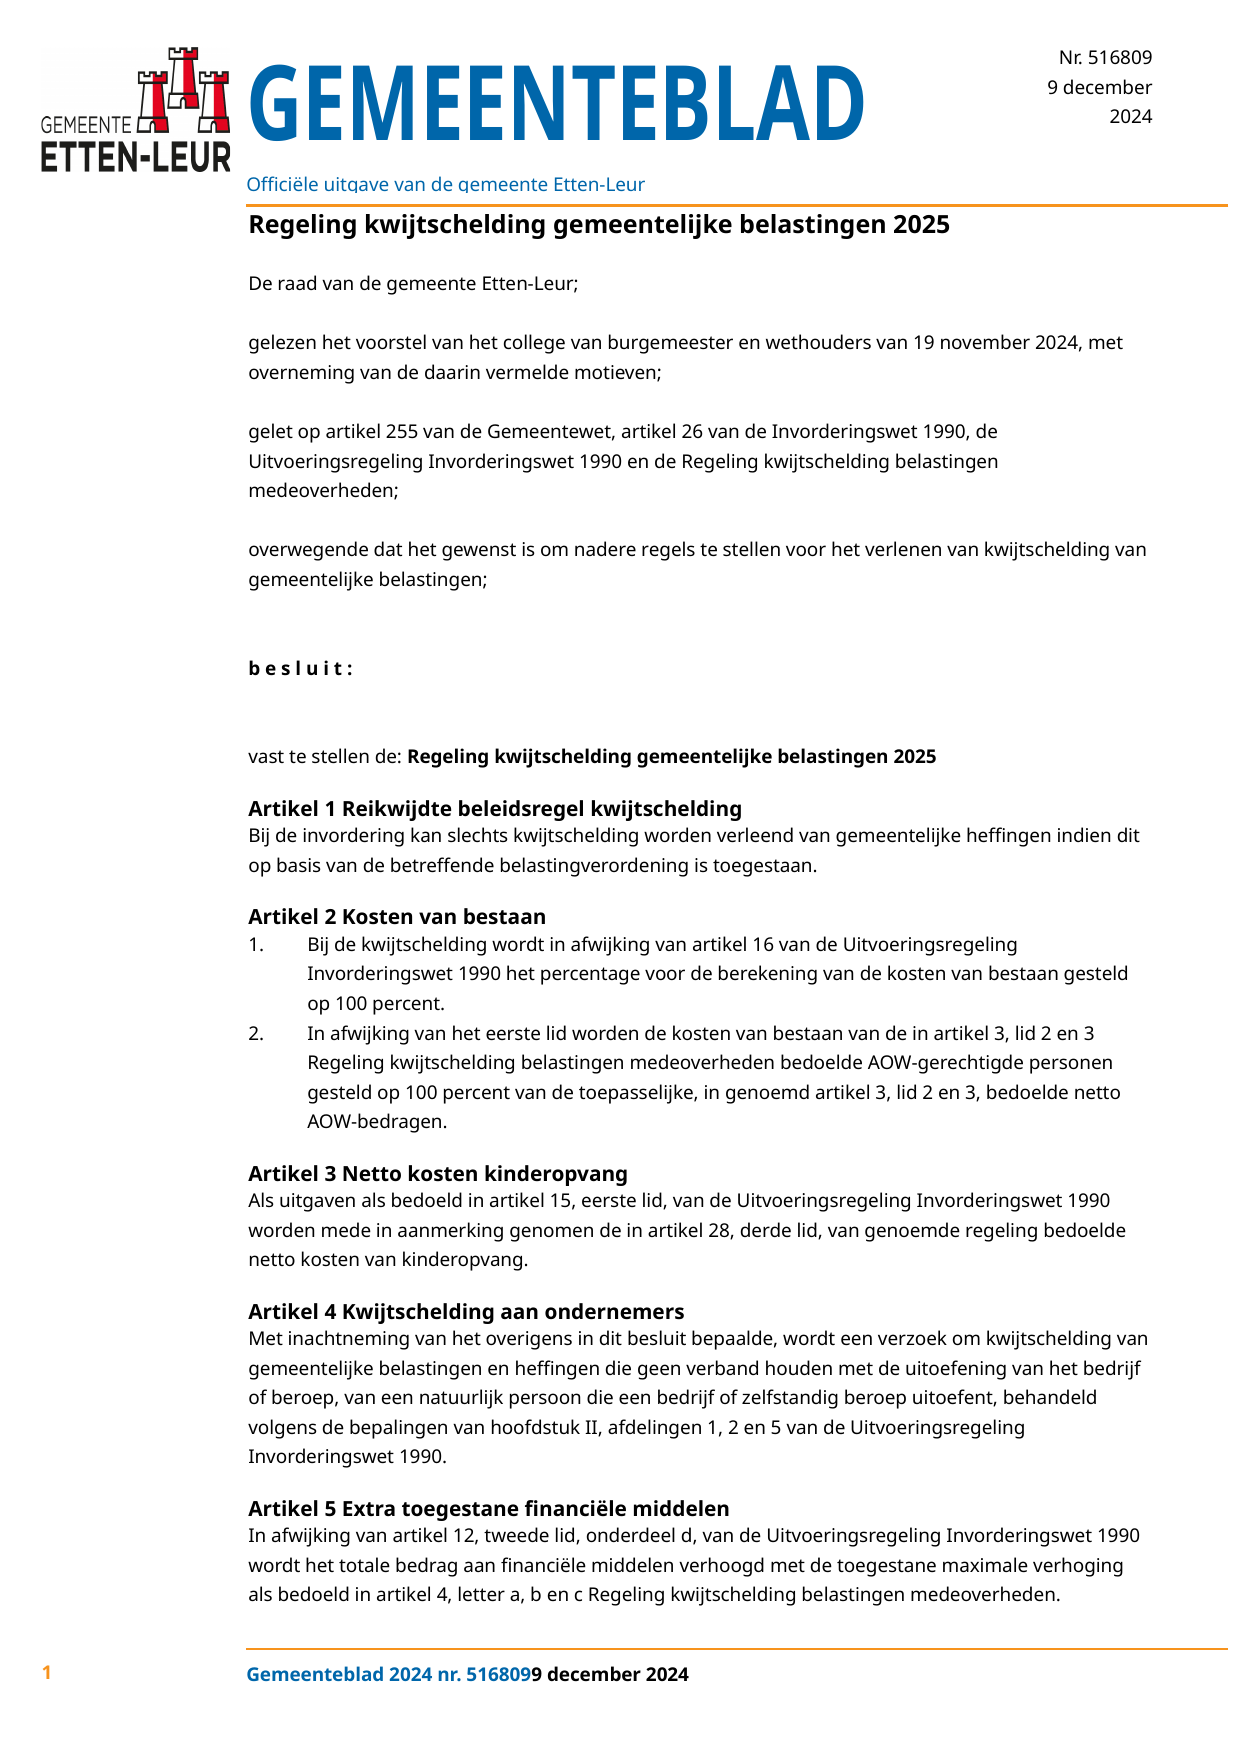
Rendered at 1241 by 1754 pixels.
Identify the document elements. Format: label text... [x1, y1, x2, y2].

text Regeling kwijtschelding gemeentelijke belastingen 2025 [248, 207, 1152, 241]
text De raad van de gemeente Etten-Leur; [248, 270, 1152, 296]
text gelet op artikel 255 van de Gemeentewet, artikel 26 van de Invorderingswet 1990, de Uitvoeringsregeling Invorderingswet 1990 en de Regeling kwijtschelding belastingen medeoverheden; [248, 418, 1152, 503]
text gelezen het voorstel van het college van burgemeester en wethouders van 19 november 2024, met overneming van de daarin vermelde motieven; [248, 329, 1152, 385]
text Als uitgaven als bedoeld in artikel 15, eerste lid, van de Uitvoeringsregeling Invorderingswet 1990 worden mede in aanmerking genomen de in artikel 28, derde lid, van genoemde regeling bedoelde netto kosten van kinderopvang. [248, 1187, 1152, 1272]
text In afwijking van artikel 12, tweede lid, onderdeel d, van de Uitvoeringsregeling Invorderingswet 1990 wordt het totale bedrag aan financiële middelen verhoogd met de toegestane maximale verhoging als bedoeld in artikel 4, letter a, b en c Regeling kwijtschelding belastingen medeoverheden. [248, 1522, 1152, 1607]
list Bij de kwijtschelding wordt in afwijking van artikel 16 van de Uitvoeringsregeling Invorderingswet 1990 het percentage voor de berekening van de kosten van bestaan gesteld op 100 percent. [248, 931, 1152, 1016]
text vast te stellen de: Regeling kwijtschelding gemeentelijke belastingen 2025 [248, 744, 1152, 769]
picture [41, 47, 231, 172]
text overwegende dat het gewenst is om nadere regels te stellen voor het verlenen van kwijtschelding van gemeentelijke belastingen; [248, 537, 1152, 592]
text Artikel 3 Netto kosten kinderopvang [248, 1159, 1152, 1187]
text Met inachtneming van het overigens in dit besluit bepaalde, wordt een verzoek om kwijtschelding van gemeentelijke belastingen en heffingen die geen verband houden met de uitoefening van het bedrijf of beroep, van een natuurlijk persoon die een bedrijf of zelfstandig beroep uitoefent, behandeld volgens de bepalingen van hoofdstuk II, afdelingen 1, 2 en 5 van de Uitvoeringsregeling Invorderingswet 1990. [248, 1325, 1152, 1469]
list In afwijking van het eerste lid worden de kosten van bestaan van de in artikel 3, lid 2 en 3 Regeling kwijtschelding belastingen medeoverheden bedoelde AOW-gerechtigde personen gesteld op 100 percent van de toepasselijke, in genoemd artikel 3, lid 2 en 3, bedoelde netto AOW-bedragen. [248, 1020, 1152, 1134]
text Bij de invordering kan slechts kwijtschelding worden verleend van gemeentelijke heffingen indien dit op basis van de betreffende belastingverordening is toegestaan. [248, 822, 1152, 878]
text Artikel 2 Kosten van bestaan [248, 902, 1152, 931]
text Artikel 1 Reikwijdte beleidsregel kwijtschelding [248, 794, 1152, 822]
text b e s l u i t : [248, 655, 1152, 681]
text Artikel 4 Kwijtschelding aan ondernemers [248, 1297, 1152, 1325]
text Artikel 5 Extra toegestane financiële middelen [248, 1494, 1152, 1522]
